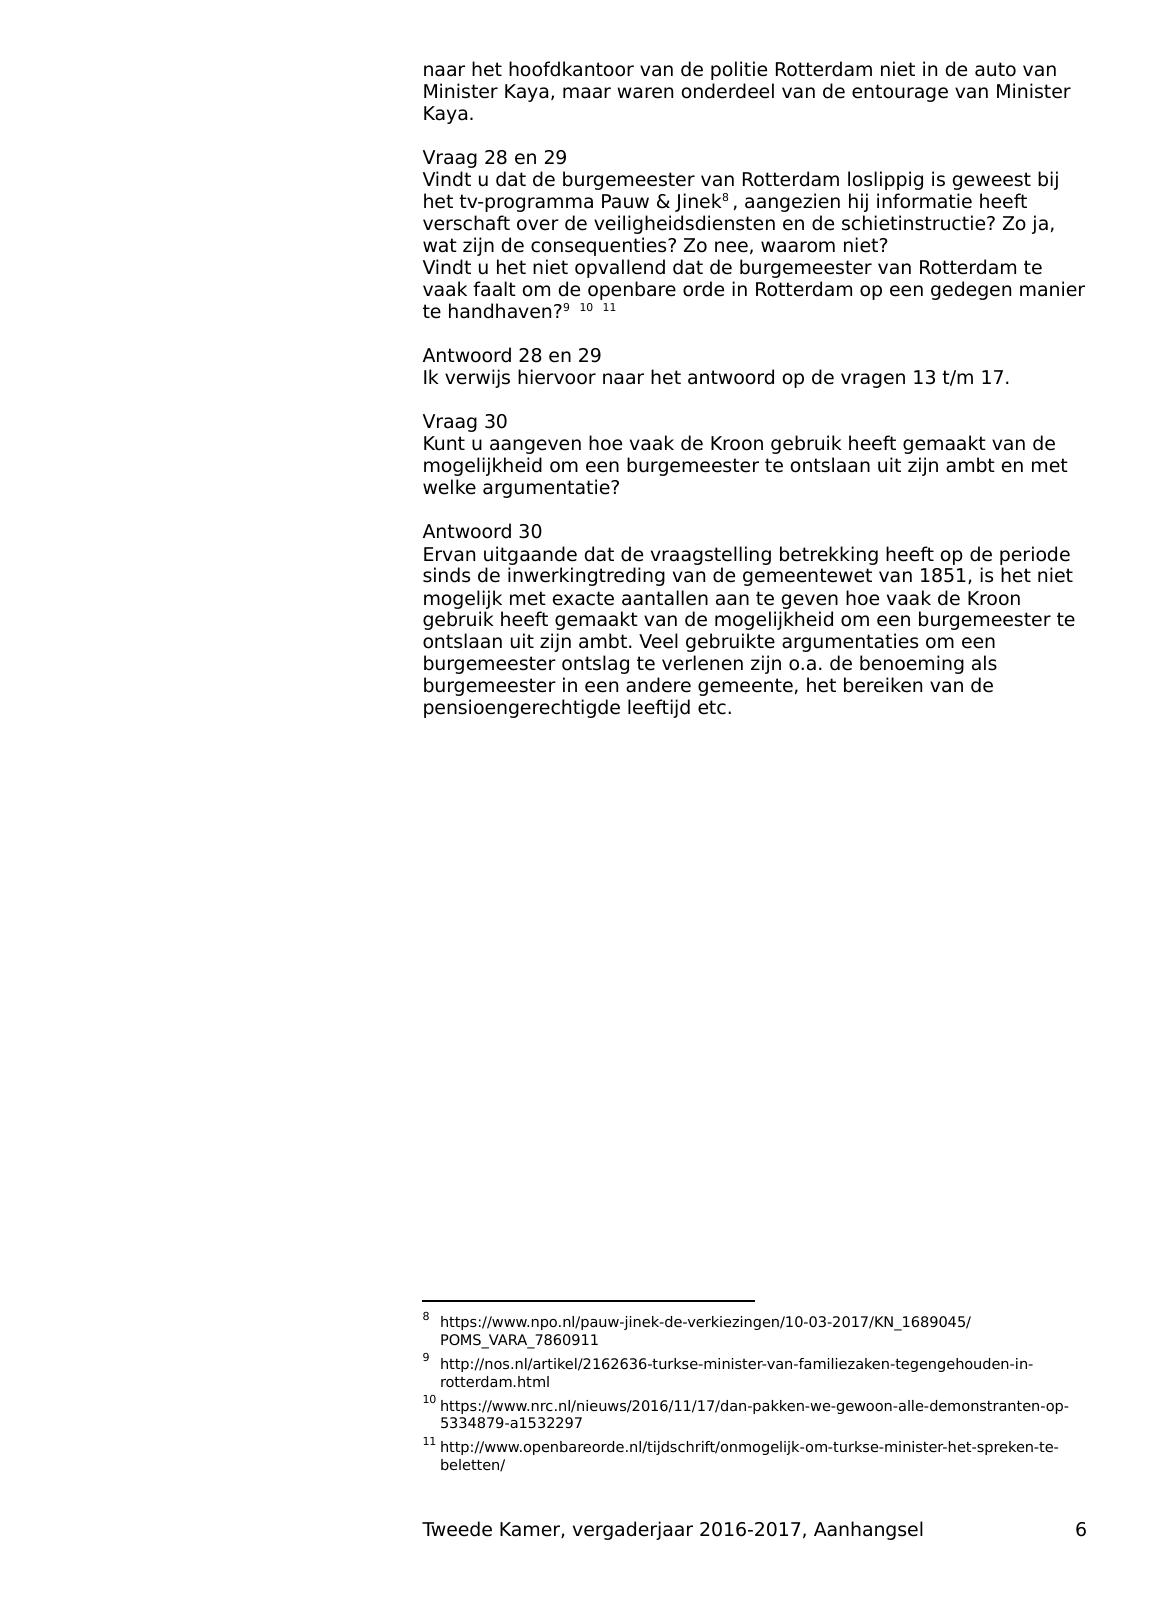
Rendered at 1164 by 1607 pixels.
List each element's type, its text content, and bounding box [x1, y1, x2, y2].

text http://www.openbareorde.nl/tijdschrift/onmogelijk-om-turkse-minister-het-spreken-te-beletten/ [422, 1435, 1087, 1474]
text naar het hoofdkantoor van de politie Rotterdam niet in de auto van Minister Kaya, maar waren onderdeel van de entourage van Minister Kaya. [422, 59, 1087, 125]
text http://nos.nl/artikel/2162636-turkse-minister-van-familiezaken-tegengehouden-in-rotterdam.html [422, 1352, 1087, 1391]
text Vindt u het niet opvallend dat de burgemeester van Rotterdam te vaak faalt om de openbare orde in Rotterdam op een gedegen manier te handhaven? [422, 257, 1087, 323]
text Vraag 28 en 29 [422, 147, 1087, 169]
text Vraag 30 [422, 411, 1087, 433]
text Ervan uitgaande dat de vraagstelling betrekking heeft op de periode sinds de inwerkingtreding van de gemeentewet van 1851, is het niet mogelijk met exacte aantallen aan te geven hoe vaak de Kroon gebruik heeft gemaakt van de mogelijkheid om een burgemeester te ontslaan uit zijn ambt. Veel gebruikte argumentaties om een burgemeester ontslag te verlenen zijn o.a. de benoeming als burgemeester in een andere gemeente, het bereiken van de pensioengerechtigde leeftijd etc. [422, 543, 1087, 719]
text https://www.npo.nl/pauw-jinek-de-verkiezingen/10-03-2017/KN_1689045/POMS_VARA_7860911 [422, 1310, 1087, 1349]
text Vindt u dat de burgemeester van Rotterdam loslippig is geweest bij het tv-programma Pauw & Jinek, aangezien hij informatie heeft verschaft over de veiligheidsdiensten en de schietinstructie? Zo ja, wat zijn de consequenties? Zo nee, waarom niet? [422, 169, 1087, 257]
text https://www.nrc.nl/nieuws/2016/11/17/dan-pakken-we-gewoon-alle-demonstranten-op-5334879-a1532297 [422, 1393, 1087, 1432]
text Antwoord 30 [422, 521, 1087, 543]
text Ik verwijs hiervoor naar het antwoord op de vragen 13 t/m 17. [422, 367, 1087, 389]
text Kunt u aangeven hoe vaak de Kroon gebruik heeft gemaakt van de mogelijkheid om een burgemeester te ontslaan uit zijn ambt en met welke argumentatie? [422, 433, 1087, 499]
text Antwoord 28 en 29 [422, 345, 1087, 367]
